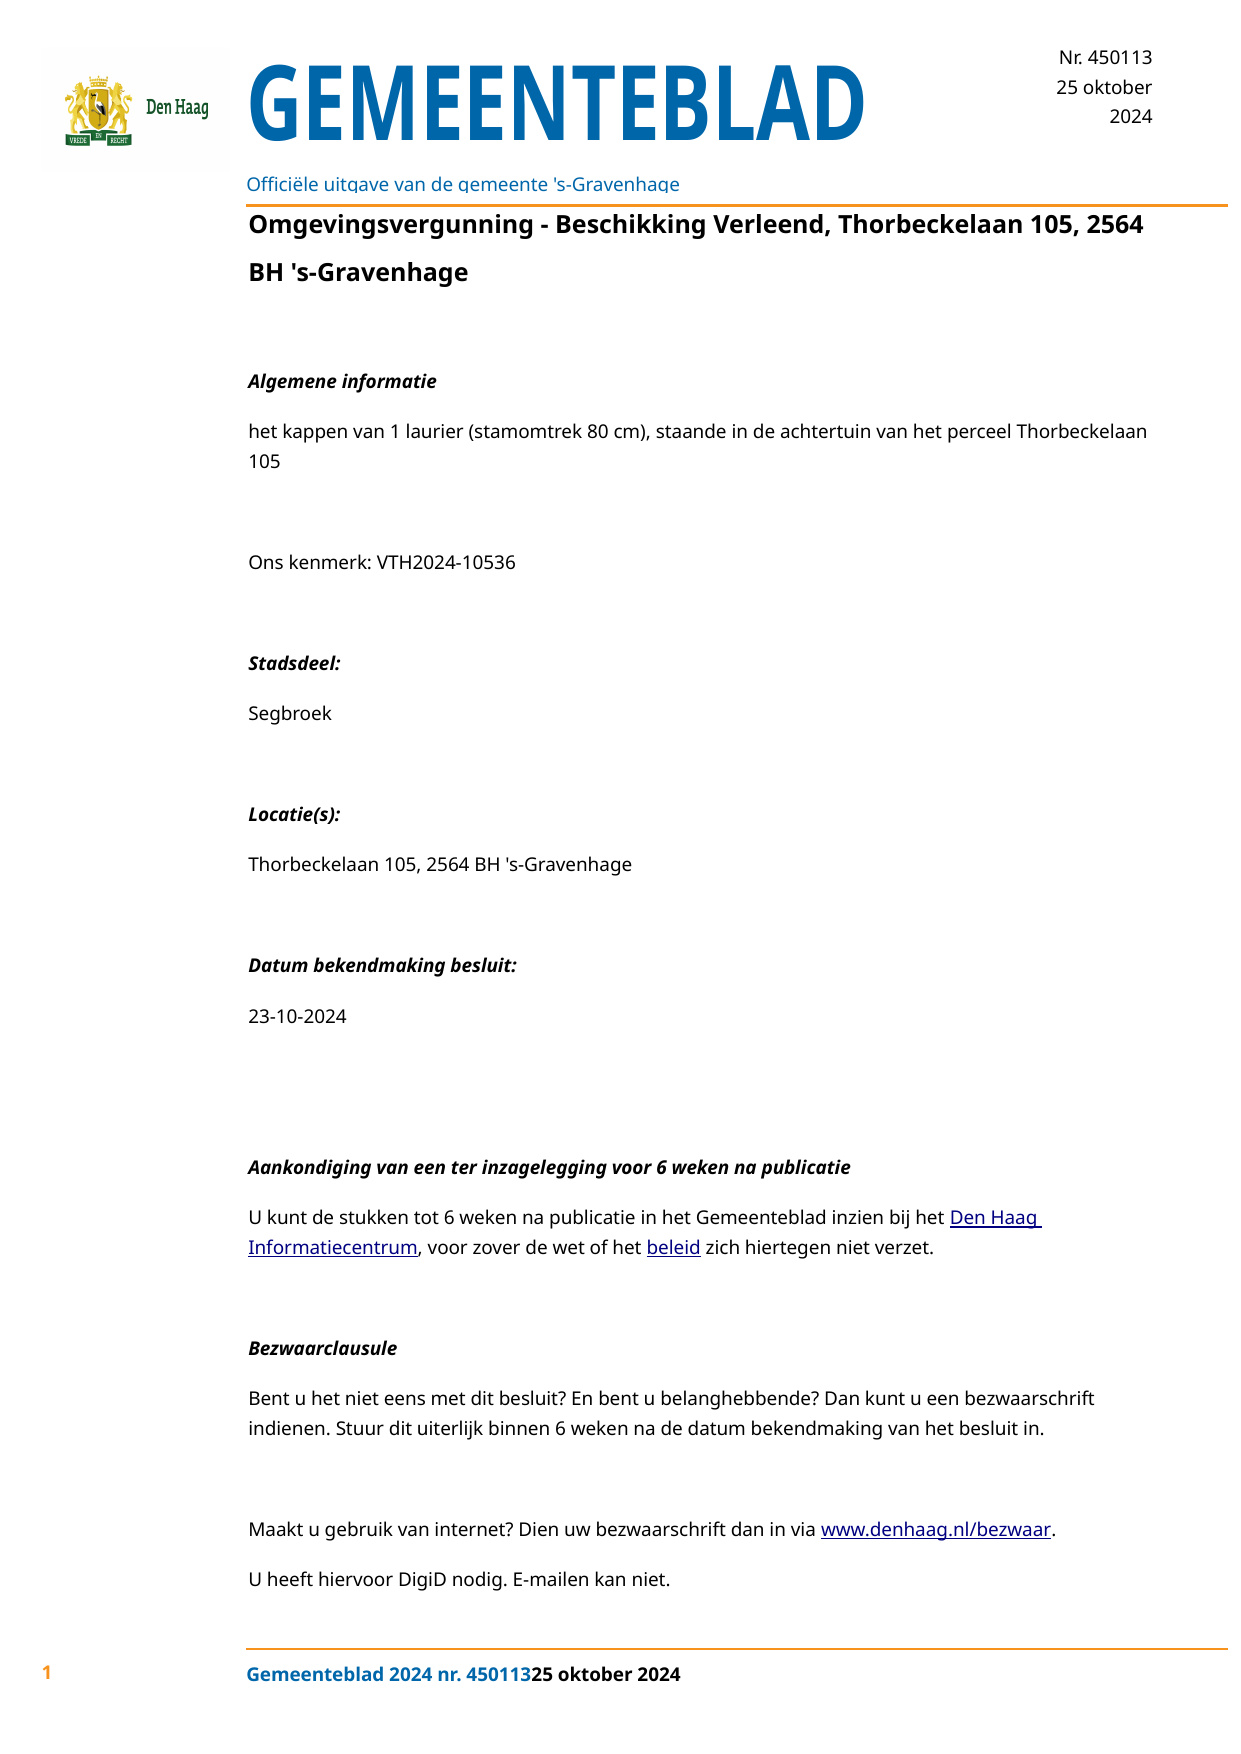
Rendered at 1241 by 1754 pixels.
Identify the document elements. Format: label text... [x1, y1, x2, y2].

text Bezwaarclausule [248, 1335, 1152, 1361]
picture [41, 47, 231, 172]
text U kunt de stukken tot 6 weken na publicatie in het Gemeenteblad inzien bij het Den Haag Informatiecentrum, voor zover de wet of het beleid zich hiertegen niet verzet. [248, 1204, 1152, 1260]
text Stadsdeel: [248, 650, 1152, 676]
text 23-10-2024 [248, 1003, 1152, 1029]
text Segbroek [248, 700, 1152, 726]
text Maakt u gebruik van internet? Dien uw bezwaarschrift dan in via www.denhaag.nl/bezwaar. [248, 1516, 1152, 1542]
text Ons kenmerk: VTH2024-10536 [248, 549, 1152, 575]
text het kappen van 1 laurier (stamomtrek 80 cm), staande in de achtertuin van het perceel Thorbeckelaan 105 [248, 419, 1152, 474]
text Algemene informatie [248, 368, 1152, 394]
text Omgevingsvergunning - Beschikking Verleend, Thorbeckelaan 105, 2564 BH 's-Gravenhage [248, 207, 1152, 288]
text Aankondiging van een ter inzagelegging voor 6 weken na publicatie [248, 1154, 1152, 1180]
text Bent u het niet eens met dit besluit? En bent u belanghebbende? Dan kunt u een bezwaarschrift indienen. Stuur dit uiterlijk binnen 6 weken na de datum bekendmaking van het besluit in. [248, 1385, 1152, 1441]
text Datum bekendmaking besluit: [248, 952, 1152, 978]
text Locatie(s): [248, 801, 1152, 827]
text Thorbeckelaan 105, 2564 BH 's-Gravenhage [248, 852, 1152, 877]
text U heeft hiervoor DigiD nodig. E-mailen kan niet. [248, 1566, 1152, 1592]
